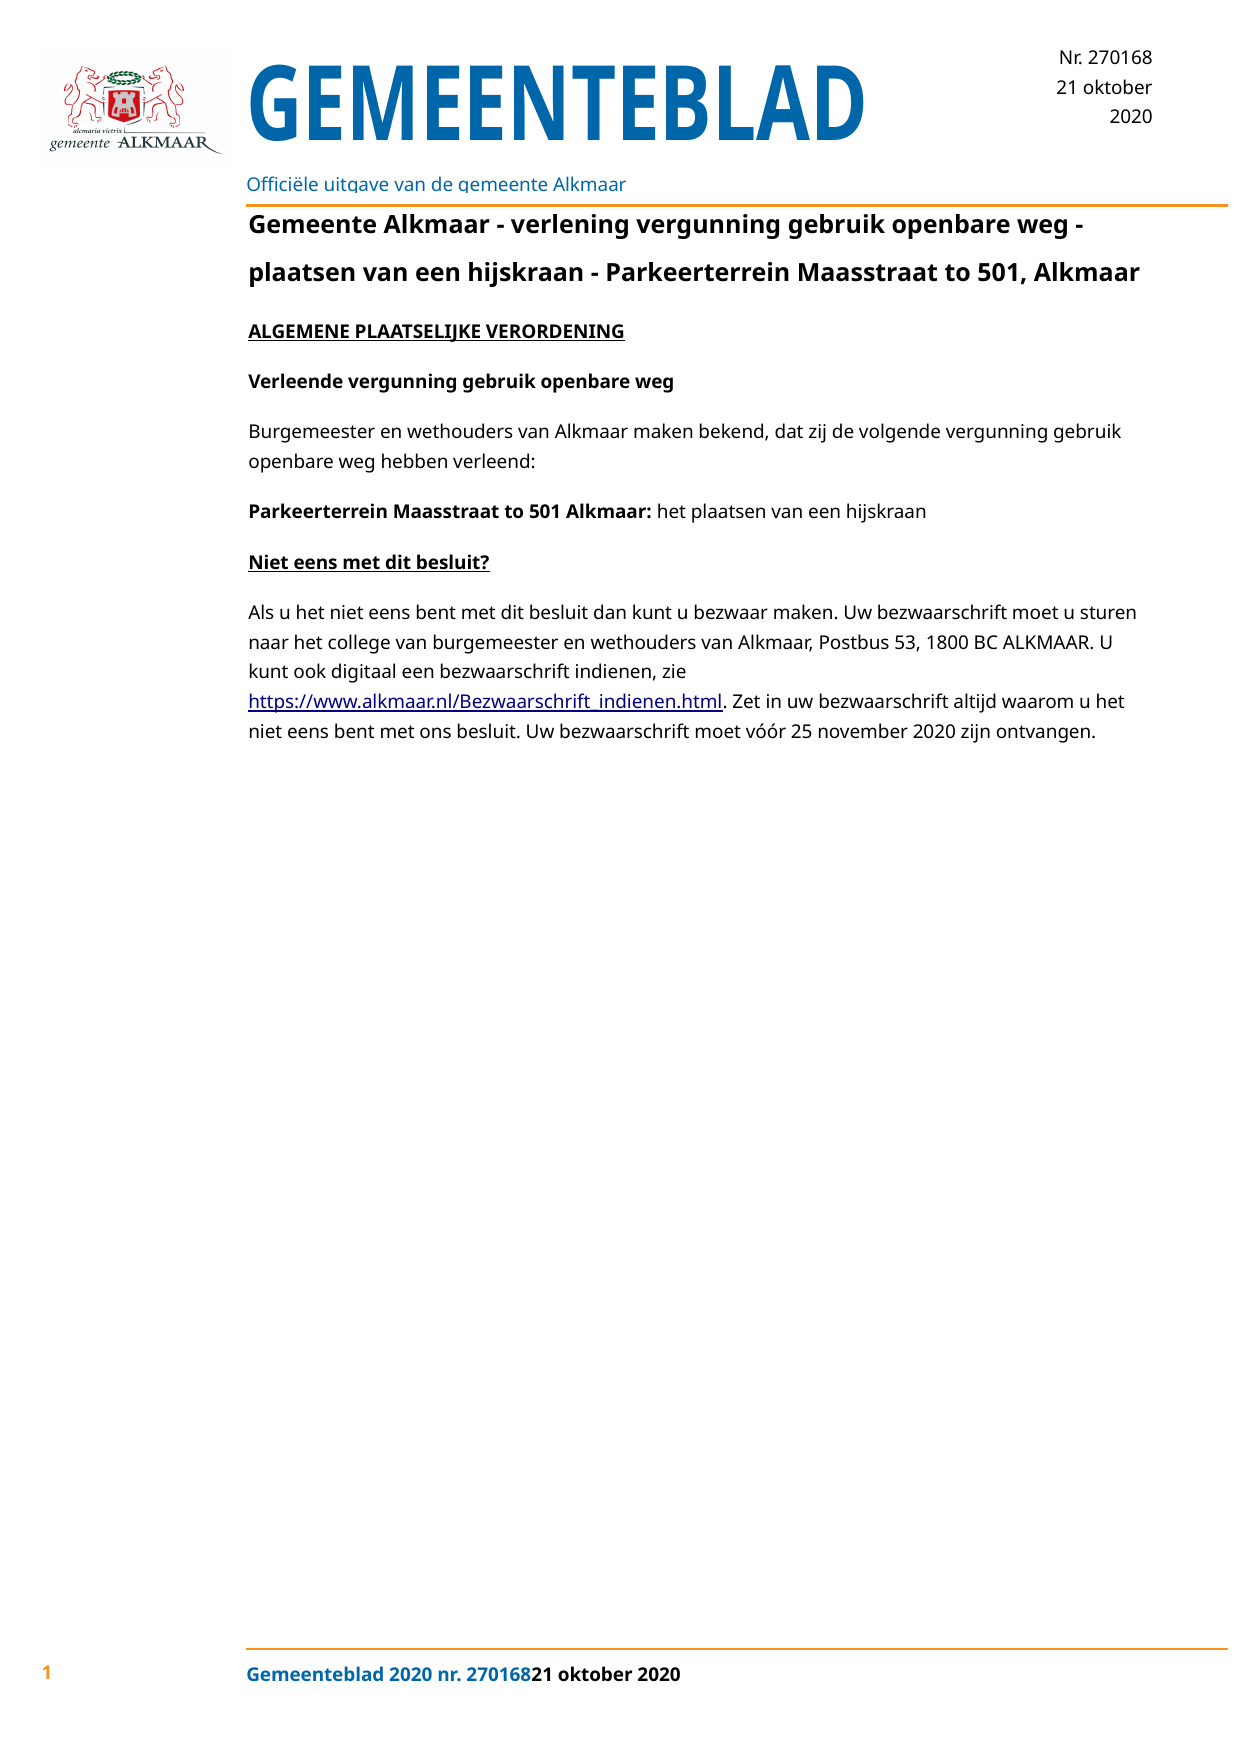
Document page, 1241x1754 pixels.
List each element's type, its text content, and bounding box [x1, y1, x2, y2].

text Als u het niet eens bent met dit besluit dan kunt u bezwaar maken. Uw bezwaarschrift moet u sturen naar het college van burgemeester en wethouders van Alkmaar, Postbus 53, 1800 BC ALKMAAR. U kunt ook digitaal een bezwaarschrift indienen, zie https://www.alkmaar.nl/Bezwaarschrift_indienen.html. Zet in uw bezwaarschrift altijd waarom u het niet eens bent met ons besluit. Uw bezwaarschrift moet vóór 25 november 2020 zijn ontvangen. [248, 599, 1152, 744]
text Burgemeester en wethouders van Alkmaar maken bekend, dat zij de volgende vergunning gebruik openbare weg hebben verleend: [248, 419, 1152, 474]
text Niet eens met dit besluit? [248, 549, 1152, 575]
picture [41, 47, 231, 172]
text ALGEMENE PLAATSELIJKE VERORDENING [248, 318, 1152, 344]
text Gemeente Alkmaar - verlening vergunning gebruik openbare weg - plaatsen van een hijskraan - Parkeerterrein Maasstraat to 501, Alkmaar [248, 207, 1152, 288]
text Verleende vergunning gebruik openbare weg [248, 368, 1152, 394]
text Parkeerterrein Maasstraat to 501 Alkmaar: het plaatsen van een hijskraan [248, 499, 1152, 524]
